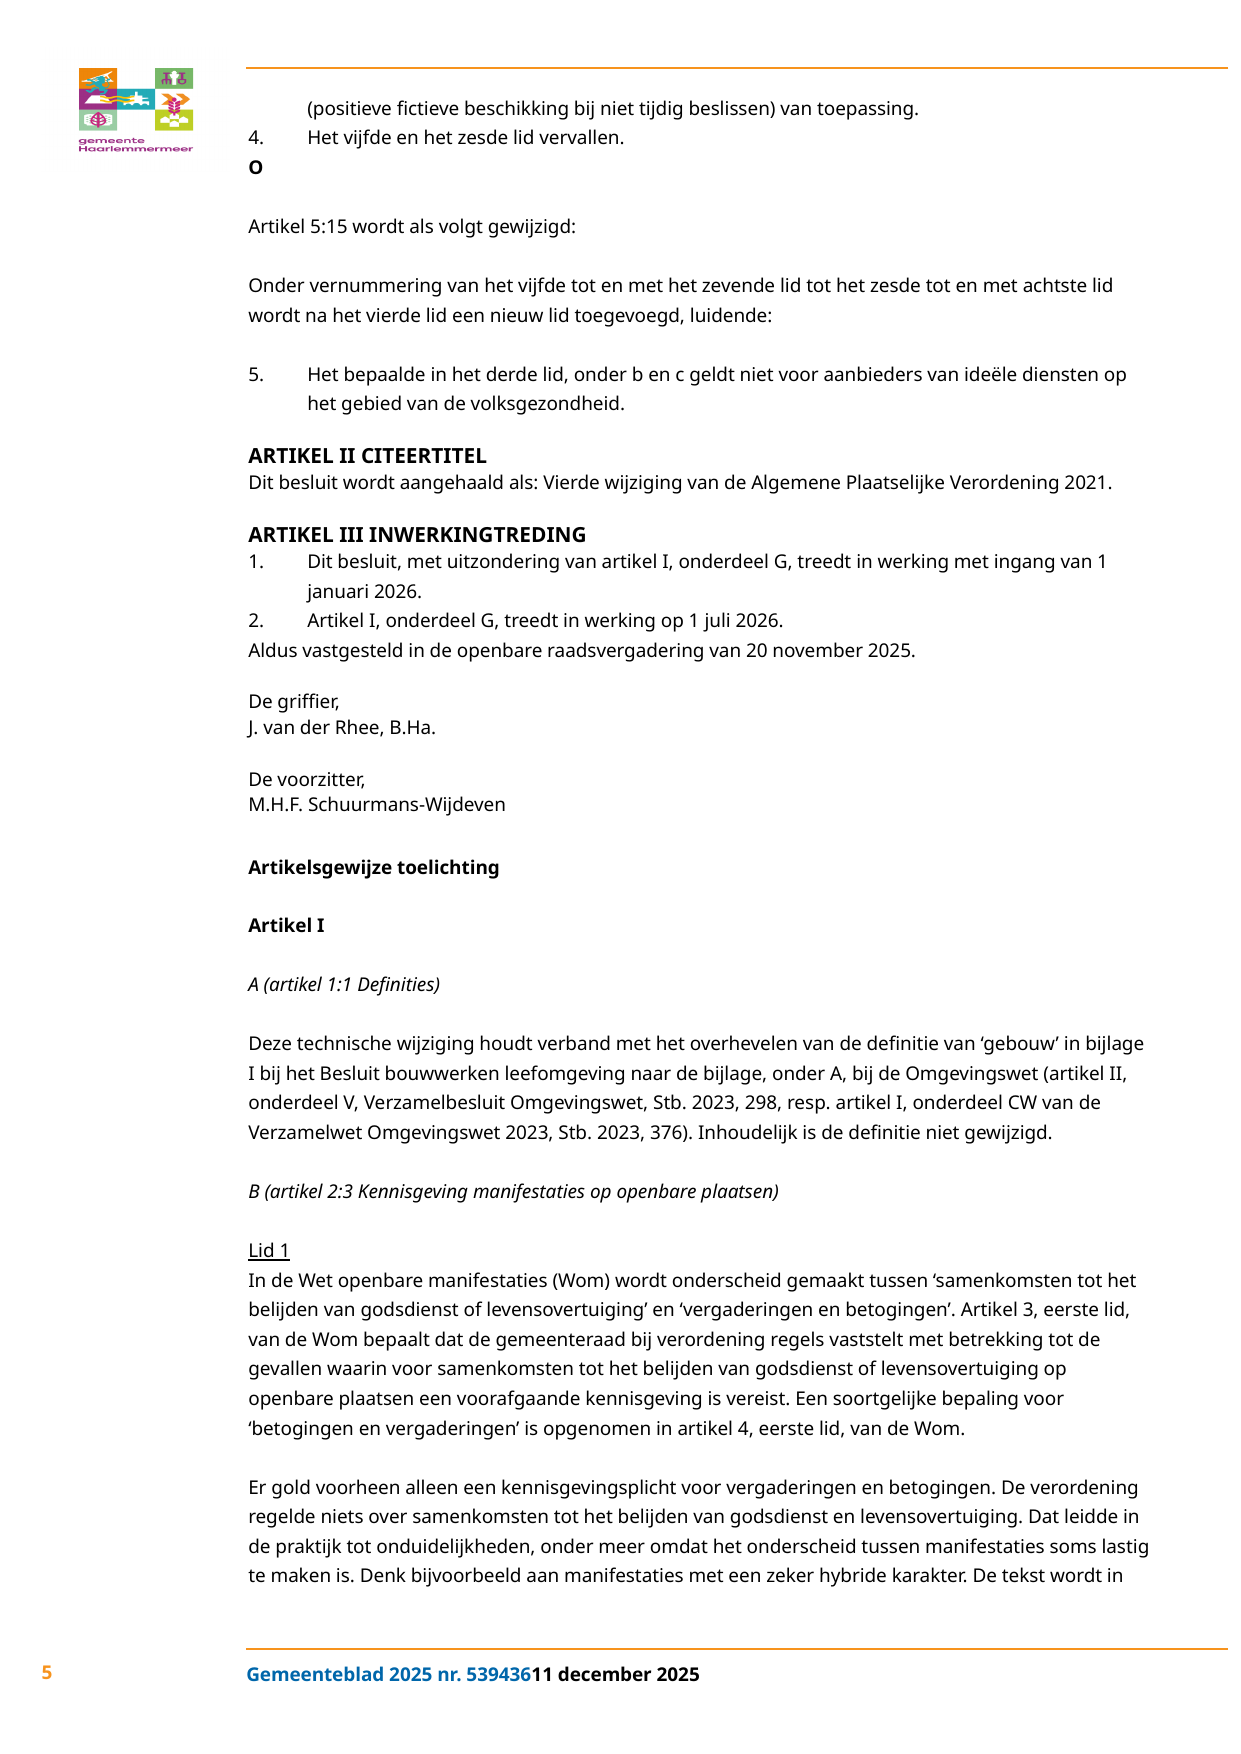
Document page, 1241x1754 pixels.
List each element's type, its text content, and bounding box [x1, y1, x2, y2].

text M.H.F. Schuurmans-Wijdeven [248, 791, 1152, 817]
text Artikel 5:15 wordt als volgt gewijzigd: [248, 213, 1152, 239]
list Dit besluit, met uitzondering van artikel I, onderdeel G, treedt in werking met ingang van 1 januari 2026. [248, 548, 1152, 604]
text Onder vernummering van het vijfde tot en met het zevende lid tot het zesde tot en met achtste lid wordt na het vierde lid een nieuw lid toegevoegd, luidende: [248, 272, 1152, 328]
text De griffier, [248, 688, 1152, 714]
text Artikel I [248, 912, 1152, 937]
text A (artikel 1:1 Definities) [248, 971, 1152, 997]
list Het vijfde en het zesde lid vervallen. [248, 124, 1152, 150]
text ARTIKEL II CITEERTITEL [248, 441, 1152, 469]
text O [248, 154, 1152, 180]
text Er gold voorheen alleen een kennisgevingsplicht voor vergaderingen en betogingen. De verordening regelde niets over samenkomsten tot het belijden van godsdienst en levensovertuiging. Dat leidde in de praktijk tot onduidelijkheden, onder meer omdat het onderscheid tussen manifestaties soms lastig te maken is. Denk bijvoorbeeld aan manifestaties met een zeker hybride karakter. De tekst wordt in [248, 1474, 1152, 1588]
text ARTIKEL III INWERKINGTREDING [248, 520, 1152, 548]
text Lid 1 [248, 1237, 1152, 1263]
list Artikel I, onderdeel G, treedt in werking op 1 juli 2026. [248, 607, 1152, 633]
text De voorzitter, [248, 766, 1152, 791]
text Dit besluit wordt aangehaald als: Vierde wijziging van de Algemene Plaatselijke Verordening 2021. [248, 469, 1152, 495]
text J. van der Rhee, B.Ha. [248, 714, 1152, 740]
text Deze technische wijziging houdt verband met het overhevelen van de definitie van ‘gebouw’ in bijlage I bij het Besluit bouwwerken leefomgeving naar de bijlage, onder A, bij de Omgevingswet (artikel II, onderdeel V, Verzamelbesluit Omgevingswet, Stb. 2023, 298, resp. artikel I, onderdeel CW van de Verzamelwet Omgevingswet 2023, Stb. 2023, 376). Inhoudelijk is de definitie niet gewijzigd. [248, 1030, 1152, 1144]
text Aldus vastgesteld in de openbare raadsvergadering van 20 november 2025. [248, 637, 1152, 663]
text Artikelsgewijze toelichting [248, 843, 1152, 883]
list Het bepaalde in het derde lid, onder b en c geldt niet voor aanbieders van ideële diensten op het gebied van de volksgezondheid. [248, 361, 1152, 416]
list (positieve fictieve beschikking bij niet tijdig beslissen) van toepassing. [248, 95, 1152, 121]
text In de Wet openbare manifestaties (Wom) wordt onderscheid gemaakt tussen ‘samenkomsten tot het belijden van godsdienst of levensovertuiging’ en ‘vergaderingen en betogingen’. Artikel 3, eerste lid, van de Wom bepaalt dat de gemeenteraad bij verordening regels vaststelt met betrekking tot de gevallen waarin voor samenkomsten tot het belijden van godsdienst of levensovertuiging op openbare plaatsen een voorafgaande kennisgeving is vereist. Een soortgelijke bepaling voor ‘betogingen en vergaderingen’ is opgenomen in artikel 4, eerste lid, van de Wom. [248, 1267, 1152, 1440]
text B (artikel 2:3 Kennisgeving manifestaties op openbare plaatsen) [248, 1178, 1152, 1204]
picture [41, 47, 231, 172]
